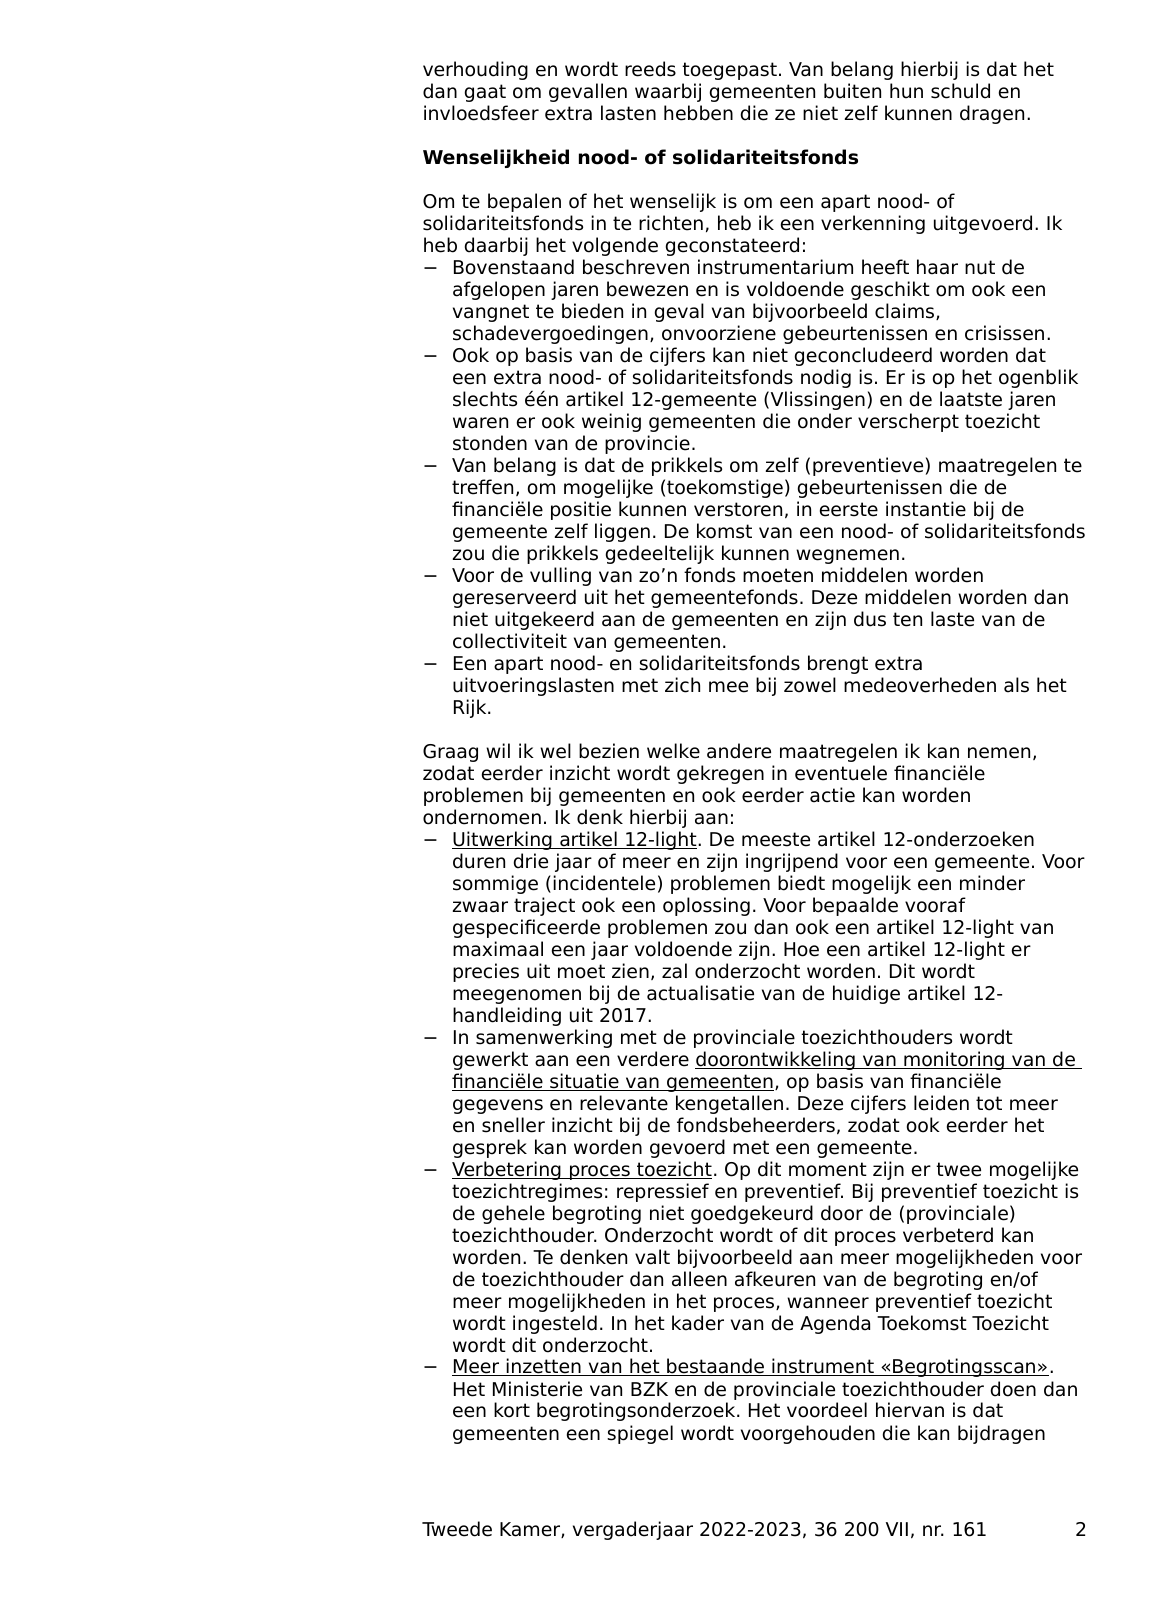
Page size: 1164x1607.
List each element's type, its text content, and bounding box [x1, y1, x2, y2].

text − In samenwerking met de provinciale toezichthouders wordt gewerkt aan een verdere doorontwikkeling van monitoring van de financiële situatie van gemeenten, op basis van financiële gegevens en relevante kengetallen. Deze cijfers leiden tot meer en sneller inzicht bij de fondsbeheerders, zodat ook eerder het gesprek kan worden gevoerd met een gemeente. [422, 1027, 1087, 1159]
text − Ook op basis van de cijfers kan niet geconcludeerd worden dat een extra nood- of solidariteitsfonds nodig is. Er is op het ogenblik slechts één artikel 12-gemeente (Vlissingen) en de laatste jaren waren er ook weinig gemeenten die onder verscherpt toezicht stonden van de provincie. [422, 345, 1087, 455]
text verhouding en wordt reeds toegepast. Van belang hierbij is dat het dan gaat om gevallen waarbij gemeenten buiten hun schuld en invloedsfeer extra lasten hebben die ze niet zelf kunnen dragen. [422, 59, 1087, 125]
text − Bovenstaand beschreven instrumentarium heeft haar nut de afgelopen jaren bewezen en is voldoende geschikt om ook een vangnet te bieden in geval van bijvoorbeeld claims, schadevergoedingen, onvoorziene gebeurtenissen en crisissen. [422, 257, 1087, 345]
text − Uitwerking artikel 12-light. De meeste artikel 12-onderzoeken duren drie jaar of meer en zijn ingrijpend voor een gemeente. Voor sommige (incidentele) problemen biedt mogelijk een minder zwaar traject ook een oplossing. Voor bepaalde vooraf gespecificeerde problemen zou dan ook een artikel 12-light van maximaal een jaar voldoende zijn. Hoe een artikel 12-light er precies uit moet zien, zal onderzocht worden. Dit wordt meegenomen bij de actualisatie van de huidige artikel 12-handleiding uit 2017. [422, 829, 1087, 1027]
text Graag wil ik wel bezien welke andere maatregelen ik kan nemen, zodat eerder inzicht wordt gekregen in eventuele financiële problemen bij gemeenten en ook eerder actie kan worden ondernomen. Ik denk hierbij aan: [422, 741, 1087, 829]
text − Meer inzetten van het bestaande instrument «Begrotingsscan». Het Ministerie van BZK en de provinciale toezichthouder doen dan een kort begrotingsonderzoek. Het voordeel hiervan is dat gemeenten een spiegel wordt voorgehouden die kan bijdragen [422, 1356, 1087, 1444]
text − Voor de vulling van zo’n fonds moeten middelen worden gereserveerd uit het gemeentefonds. Deze middelen worden dan niet uitgekeerd aan de gemeenten en zijn dus ten laste van de collectiviteit van gemeenten. [422, 565, 1087, 653]
text − Van belang is dat de prikkels om zelf (preventieve) maatregelen te treffen, om mogelijke (toekomstige) gebeurtenissen die de financiële positie kunnen verstoren, in eerste instantie bij de gemeente zelf liggen. De komst van een nood- of solidariteitsfonds zou die prikkels gedeeltelijk kunnen wegnemen. [422, 455, 1087, 565]
text − Een apart nood- en solidariteitsfonds brengt extra uitvoeringslasten met zich mee bij zowel medeoverheden als het Rijk. [422, 653, 1087, 719]
text Om te bepalen of het wenselijk is om een apart nood- of solidariteitsfonds in te richten, heb ik een verkenning uitgevoerd. Ik heb daarbij het volgende geconstateerd: [422, 191, 1087, 257]
text − Verbetering proces toezicht. Op dit moment zijn er twee mogelijke toezichtregimes: repressief en preventief. Bij preventief toezicht is de gehele begroting niet goedgekeurd door de (provinciale) toezichthouder. Onderzocht wordt of dit proces verbeterd kan worden. Te denken valt bijvoorbeeld aan meer mogelijkheden voor de toezichthouder dan alleen afkeuren van de begroting en/of meer mogelijkheden in het proces, wanneer preventief toezicht wordt ingesteld. In het kader van de Agenda Toekomst Toezicht wordt dit onderzocht. [422, 1159, 1087, 1356]
subtitle Wenselijkheid nood- of solidariteitsfonds [422, 147, 1087, 169]
